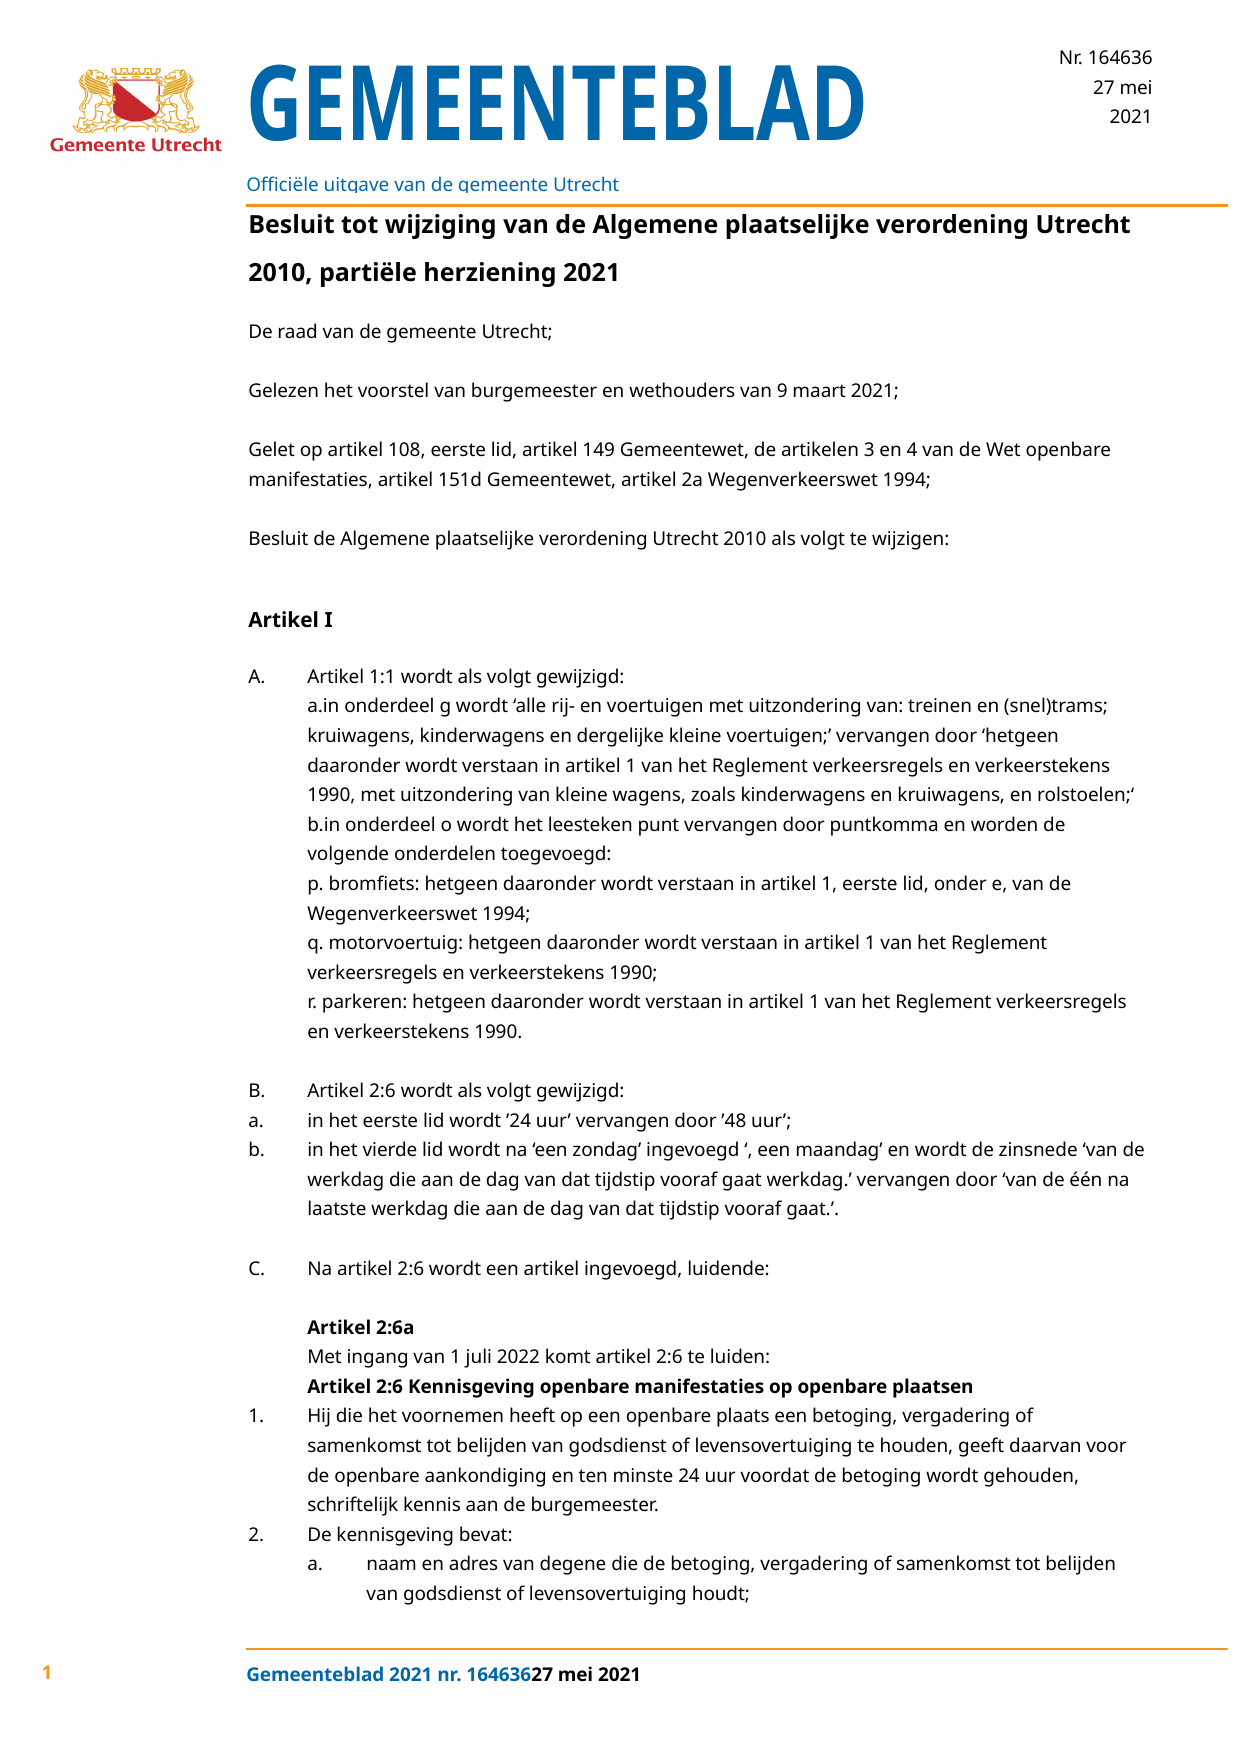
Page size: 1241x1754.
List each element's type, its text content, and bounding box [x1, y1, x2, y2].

text Besluit tot wijziging van de Algemene plaatselijke verordening Utrecht 2010, partiële herziening 2021 [248, 207, 1152, 288]
list Na artikel 2:6 wordt een artikel ingevoegd, luidende: [248, 1255, 1152, 1280]
text Gelet op artikel 108, eerste lid, artikel 149 Gemeentewet, de artikelen 3 en 4 van de Wet openbare manifestaties, artikel 151d Gemeentewet, artikel 2a Wegenverkeerswet 1994; [248, 436, 1152, 492]
list p. bromfiets: hetgeen daaronder wordt verstaan in artikel 1, eerste lid, onder e, van de Wegenverkeerswet 1994; [248, 870, 1152, 925]
list De kennisgeving bevat: [248, 1521, 1152, 1547]
text Gelezen het voorstel van burgemeester en wethouders van 9 maart 2021; [248, 377, 1152, 403]
list Artikel 2:6 Kennisgeving openbare manifestaties op openbare plaatsen [248, 1373, 1152, 1399]
picture [41, 47, 231, 172]
list r. parkeren: hetgeen daaronder wordt verstaan in artikel 1 van het Reglement verkeersregels en verkeerstekens 1990. [248, 988, 1152, 1044]
list Hij die het voornemen heeft op een openbare plaats een betoging, vergadering of samenkomst tot belijden van godsdienst of levensovertuiging te houden, geeft daarvan voor de openbare aankondiging en ten minste 24 uur voordat de betoging wordt gehouden, schriftelijk kennis aan de burgemeester. [248, 1403, 1152, 1517]
list in het eerste lid wordt ’24 uur’ vervangen door ’48 uur’; [248, 1107, 1152, 1132]
list q. motorvoertuig: hetgeen daaronder wordt verstaan in artikel 1 van het Reglement verkeersregels en verkeerstekens 1990; [248, 929, 1152, 984]
text Besluit de Algemene plaatselijke verordening Utrecht 2010 als volgt te wijzigen: [248, 525, 1152, 551]
list b.in onderdeel o wordt het leesteken punt vervangen door puntkomma en worden de volgende onderdelen toegevoegd: [248, 811, 1152, 866]
list in het vierde lid wordt na ‘een zondag’ ingevoegd ‘, een maandag’ en wordt de zinsnede ‘van de werkdag die aan de dag van dat tijdstip vooraf gaat werkdag.’ vervangen door ‘van de één na laatste werkdag die aan de dag van dat tijdstip vooraf gaat.’. [248, 1136, 1152, 1221]
text Artikel I [248, 605, 1152, 633]
list Artikel 2:6 wordt als volgt gewijzigd: [248, 1077, 1152, 1103]
list Artikel 1:1 wordt als volgt gewijzigd: [248, 663, 1152, 689]
text De raad van de gemeente Utrecht; [248, 318, 1152, 344]
list a.in onderdeel g wordt ‘alle rij- en voertuigen met uitzondering van: treinen en (snel)trams; kruiwagens, kinderwagens en dergelijke kleine voertuigen;’ vervangen door ‘hetgeen daaronder wordt verstaan in artikel 1 van het Reglement verkeersregels en verkeerstekens 1990, met uitzondering van kleine wagens, zoals kinderwagens en kruiwagens, en rolstoelen;‘ [248, 693, 1152, 807]
list Artikel 2:6a [248, 1314, 1152, 1339]
list naam en adres van degene die de betoging, vergadering of samenkomst tot belijden van godsdienst of levensovertuiging houdt; [307, 1551, 1152, 1606]
list Met ingang van 1 juli 2022 komt artikel 2:6 te luiden: [248, 1343, 1152, 1369]
